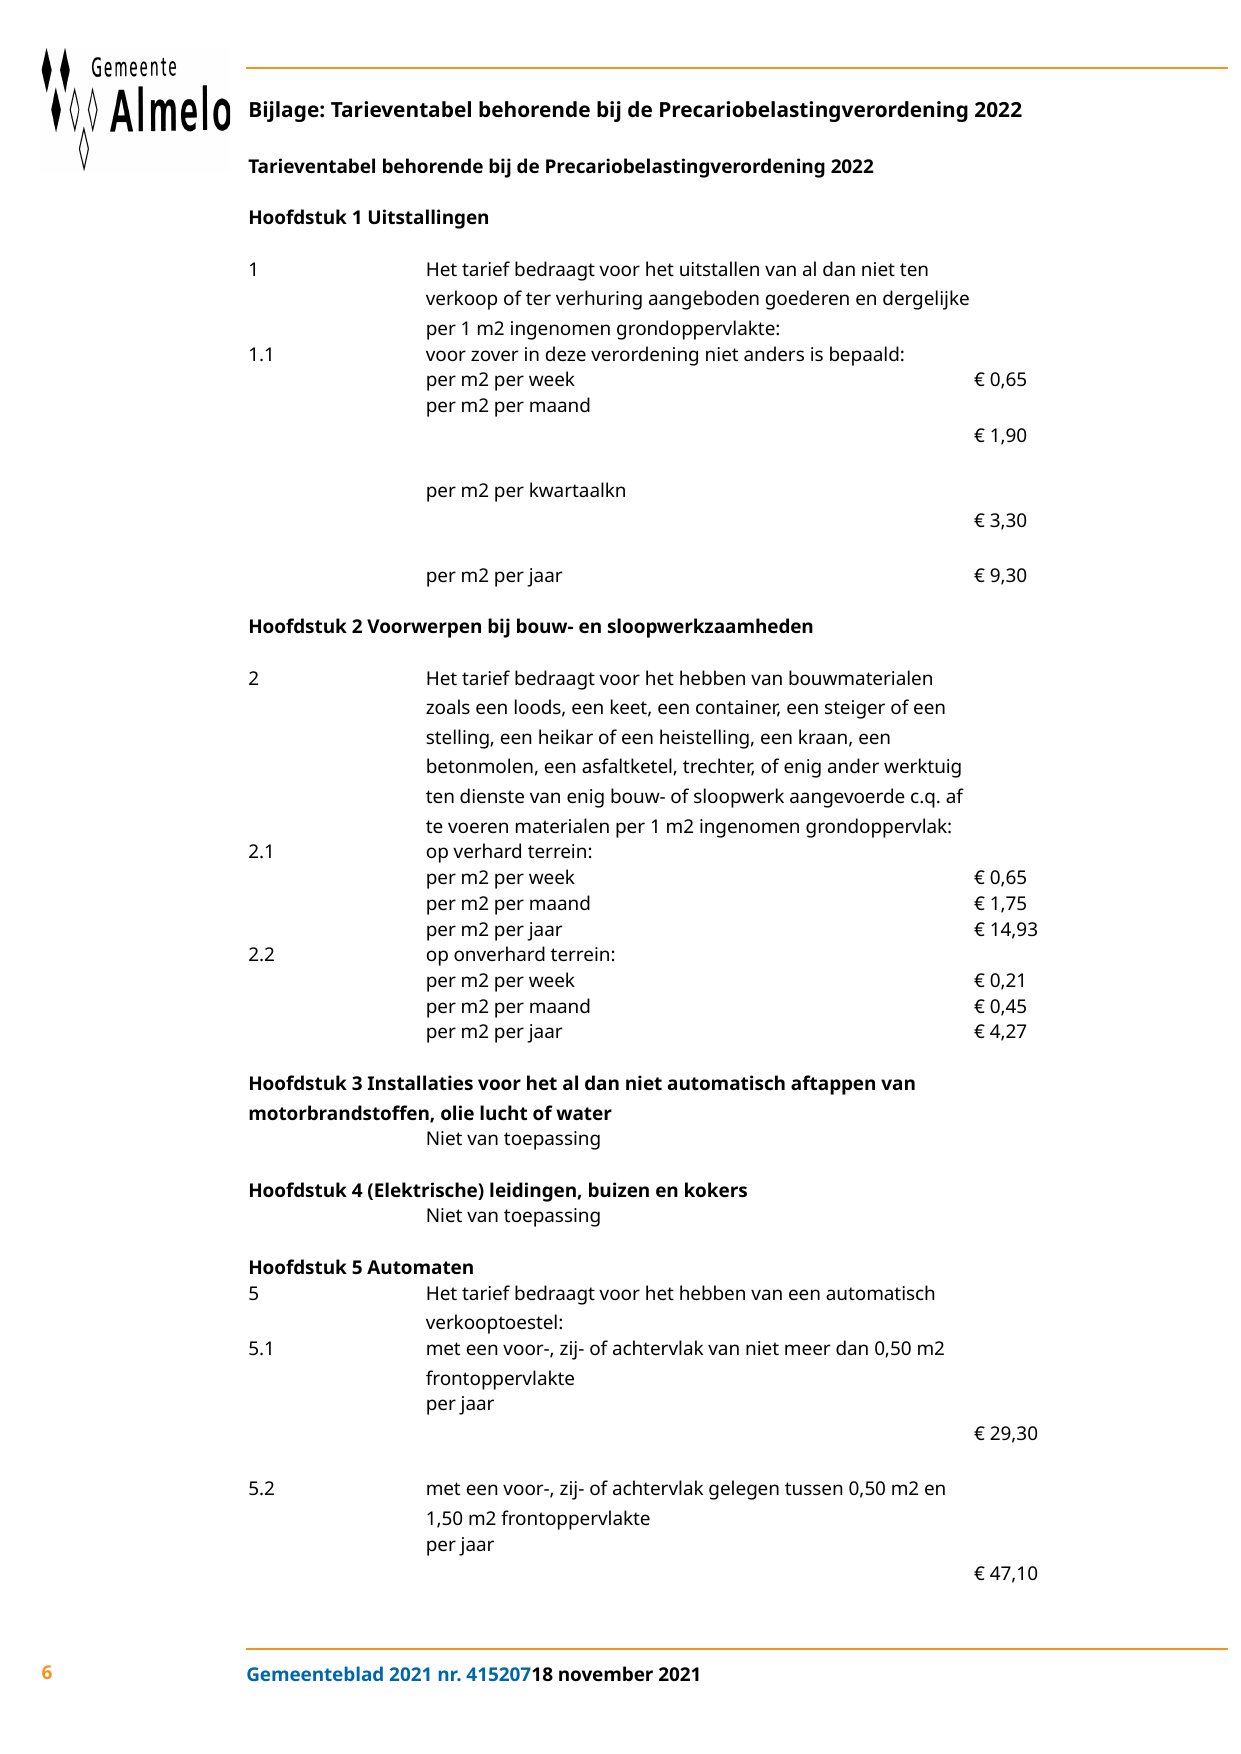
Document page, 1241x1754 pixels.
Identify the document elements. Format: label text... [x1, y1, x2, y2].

table_cell [248, 993, 426, 1019]
table_cell Het tarief bedraagt voor het uitstallen van al dan niet ten verkoop of ter verhuring aangeboden goederen en dergelijke per 1 m2 ingenomen grondoppervlakte: [426, 256, 974, 341]
table_cell [974, 179, 1152, 204]
table_cell € 1,90 [974, 392, 1152, 477]
table_cell per m2 per jaar [426, 1019, 974, 1044]
table_cell op onverhard terrein: [426, 942, 974, 967]
table_cell [248, 1045, 426, 1070]
table_cell [974, 1045, 1152, 1070]
table_cell Niet van toepassing [426, 1203, 974, 1228]
table_cell [248, 916, 426, 942]
table_cell [974, 614, 1152, 639]
table_cell per m2 per maand [426, 392, 974, 477]
table_cell [974, 639, 1152, 665]
table_cell [974, 1151, 1152, 1177]
table_cell [426, 230, 974, 256]
table_cell [248, 1203, 426, 1228]
table_cell € 0,45 [974, 993, 1152, 1019]
table_cell [974, 1070, 1152, 1126]
table_cell 5 [248, 1280, 426, 1335]
table_cell Hoofdstuk 1 Uitstallingen [248, 205, 974, 230]
table_cell per jaar [426, 1391, 974, 1475]
table_cell 1 [248, 256, 426, 341]
table_cell [248, 562, 426, 588]
table_cell [974, 1177, 1152, 1203]
table_cell 2.1 [248, 839, 426, 864]
table_cell op verhard terrein: [426, 839, 974, 864]
table_cell 5.1 [248, 1335, 426, 1391]
table_cell [248, 230, 426, 256]
table_cell [248, 1126, 426, 1151]
table_cell [426, 179, 974, 204]
table_cell Niet van toepassing [426, 1126, 974, 1151]
table_cell [426, 1045, 974, 1070]
table_cell per m2 per week [426, 967, 974, 993]
table_cell [974, 1203, 1152, 1228]
table_header [974, 153, 1152, 179]
table_cell 2.2 [248, 942, 426, 967]
table_cell € 0,65 [974, 864, 1152, 890]
table_cell 1.1 [248, 341, 426, 367]
table_cell [248, 1531, 426, 1586]
table_cell [974, 1126, 1152, 1151]
table_cell € 4,27 [974, 1019, 1152, 1044]
table_cell Hoofdstuk 4 (Elektrische) leidingen, buizen en kokers [248, 1177, 974, 1203]
text Bijlage: Tarieventabel behorende bij de Precariobelastingverordening 2022 [248, 95, 1152, 123]
table_cell [248, 639, 426, 665]
table_cell per m2 per maand [426, 993, 974, 1019]
table_cell met een voor-, zij- of achtervlak gelegen tussen 0,50 m2 en 1,50 m2 frontoppervlakte [426, 1475, 974, 1531]
table_cell € 0,65 [974, 367, 1152, 392]
table_cell [974, 205, 1152, 230]
table_cell [974, 1475, 1152, 1531]
table_cell [426, 639, 974, 665]
table_cell per m2 per jaar [426, 916, 974, 942]
table_cell € 9,30 [974, 562, 1152, 588]
table_cell 2 [248, 665, 426, 839]
table_cell [974, 1254, 1152, 1280]
table_cell per m2 per maand [426, 890, 974, 916]
table_cell per m2 per kwartaalkn [426, 477, 974, 562]
table_cell [974, 942, 1152, 967]
table_cell € 14,93 [974, 916, 1152, 942]
table_cell Hoofdstuk 5 Automaten [248, 1254, 974, 1280]
table_cell Hoofdstuk 2 Voorwerpen bij bouw- en sloopwerkzaamheden [248, 614, 974, 639]
table_cell [248, 1151, 426, 1177]
table_cell [974, 839, 1152, 864]
table_cell € 1,75 [974, 890, 1152, 916]
table_cell € 47,10 [974, 1531, 1152, 1586]
table_cell Het tarief bedraagt voor het hebben van bouwmaterialen zoals een loods, een keet, een container, een steiger of een stelling, een heikar of een heistelling, een kraan, een betonmolen, een asfaltketel, trechter, of enig ander werktuig ten dienste van enig bouw- of sloopwerk aangevoerde c.q. af te voeren materialen per 1 m2 ingenomen grondoppervlak: [426, 665, 974, 839]
table_cell € 29,30 [974, 1391, 1152, 1475]
table_cell [974, 665, 1152, 839]
table_cell [248, 864, 426, 890]
table_cell € 3,30 [974, 477, 1152, 562]
picture [41, 47, 231, 172]
table_cell [248, 367, 426, 392]
table_cell [248, 1019, 426, 1044]
table_cell [248, 890, 426, 916]
table_cell [248, 179, 426, 204]
table_cell [974, 1335, 1152, 1391]
table_cell [248, 588, 426, 613]
table_cell [248, 1229, 426, 1254]
table_cell per m2 per week [426, 367, 974, 392]
table_cell [426, 1151, 974, 1177]
table_cell 5.2 [248, 1475, 426, 1531]
table_cell met een voor-, zij- of achtervlak van niet meer dan 0,50 m2 frontoppervlakte [426, 1335, 974, 1391]
table_cell [974, 256, 1152, 341]
table_cell [248, 392, 426, 477]
table_cell [248, 1391, 426, 1475]
table_cell [426, 1229, 974, 1254]
table_cell Het tarief bedraagt voor het hebben van een automatisch verkooptoestel: [426, 1280, 974, 1335]
table_cell voor zover in deze verordening niet anders is bepaald: [426, 341, 974, 367]
table_cell [248, 967, 426, 993]
table_cell per m2 per jaar [426, 562, 974, 588]
table_cell [248, 477, 426, 562]
table_cell per jaar [426, 1531, 974, 1586]
table_cell [974, 341, 1152, 367]
table_header Tarieventabel behorende bij de Precariobelastingverordening 2022 [248, 153, 974, 179]
table_cell per m2 per week [426, 864, 974, 890]
table_cell [974, 588, 1152, 613]
table_cell [974, 230, 1152, 256]
table_cell Hoofdstuk 3 Installaties voor het al dan niet automatisch aftappen van motorbrandstoffen, olie lucht of water [248, 1070, 974, 1126]
table_cell [974, 1280, 1152, 1335]
table_cell [974, 1229, 1152, 1254]
table_cell € 0,21 [974, 967, 1152, 993]
table_cell [426, 588, 974, 613]
